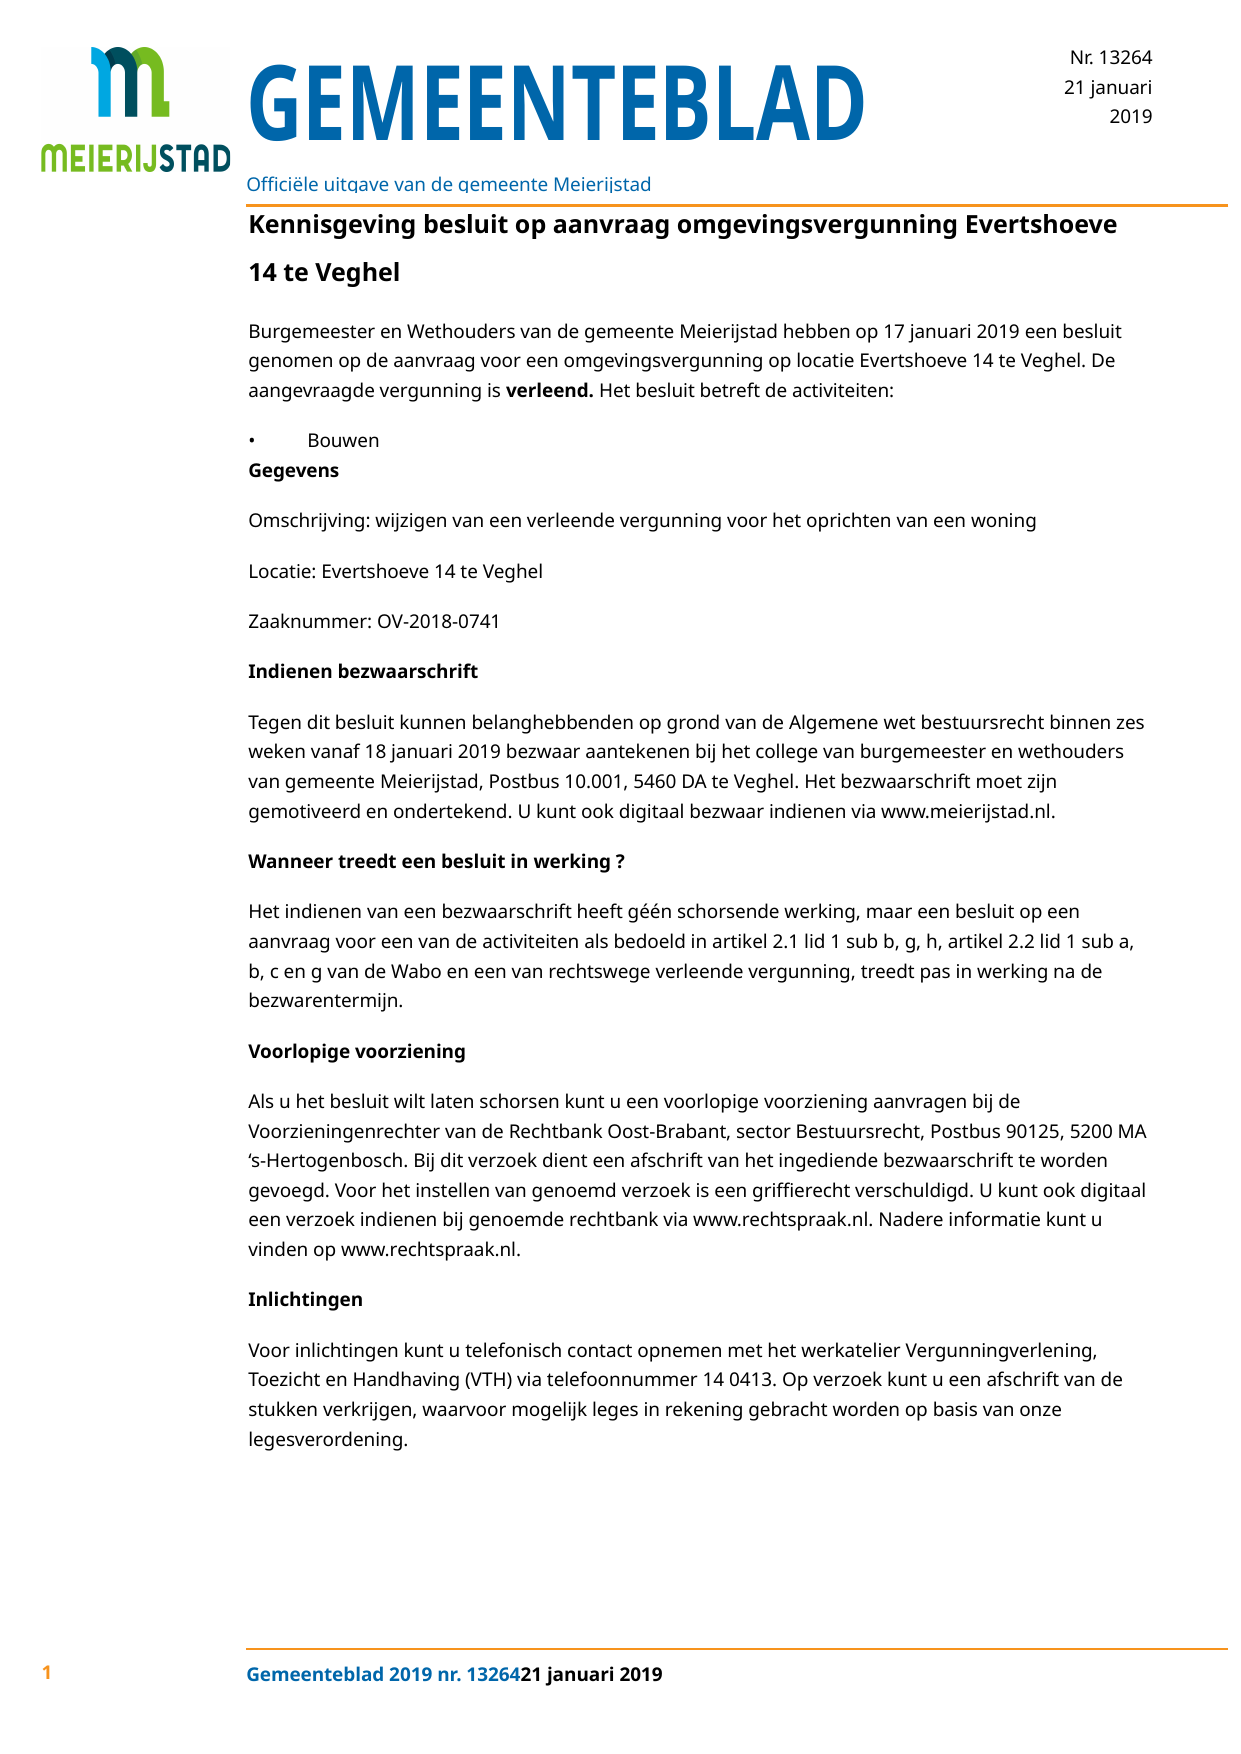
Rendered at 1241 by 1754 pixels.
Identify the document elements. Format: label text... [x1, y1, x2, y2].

text Tegen dit besluit kunnen belanghebbenden op grond van de Algemene wet bestuursrecht binnen zes weken vanaf 18 januari 2019 bezwaar aantekenen bij het college van burgemeester en wethouders van gemeente Meierijstad, Postbus 10.001, 5460 DA te Veghel. Het bezwaarschrift moet zijn gemotiveerd en ondertekend. U kunt ook digitaal bezwaar indienen via www.meierijstad.nl. [248, 709, 1152, 824]
text Voor inlichtingen kunt u telefonisch contact opnemen met het werkatelier Vergunningverlening, Toezicht en Handhaving (VTH) via telefoonnummer 14 0413. Op verzoek kunt u een afschrift van de stukken verkrijgen, waarvoor mogelijk leges in rekening gebracht worden op basis van onze legesverordening. [248, 1337, 1152, 1452]
picture [41, 47, 231, 172]
list Bouwen [248, 427, 1152, 453]
text Zaaknummer: OV-2018-0741 [248, 608, 1152, 634]
text Locatie: Evertshoeve 14 te Veghel [248, 558, 1152, 584]
text Inlichtingen [248, 1287, 1152, 1312]
text Burgemeester en Wethouders van de gemeente Meierijstad hebben op 17 januari 2019 een besluit genomen op de aanvraag voor een omgevingsvergunning op locatie Evertshoeve 14 te Veghel. De aangevraagde vergunning is verleend. Het besluit betreft de activiteiten: [248, 318, 1152, 403]
text Het indienen van een bezwaarschrift heeft géén schorsende werking, maar een besluit op een aanvraag voor een van de activiteiten als bedoeld in artikel 2.1 lid 1 sub b, g, h, artikel 2.2 lid 1 sub a, b, c en g van de Wabo en een van rechtswege verleende vergunning, treedt pas in werking na de bezwarentermijn. [248, 899, 1152, 1013]
text Als u het besluit wilt laten schorsen kunt u een voorlopige voorziening aanvragen bij de Voorzieningenrechter van de Rechtbank Oost-Brabant, sector Bestuursrecht, Postbus 90125, 5200 MA ‘s-Hertogenbosch. Bij dit verzoek dient een afschrift van het ingediende bezwaarschrift te worden gevoegd. Voor het instellen van genoemd verzoek is een griffierecht verschuldigd. U kunt ook digitaal een verzoek indienen bij genoemde rechtbank via www.rechtspraak.nl. Nadere informatie kunt u vinden op www.rechtspraak.nl. [248, 1088, 1152, 1262]
text Omschrijving: wijzigen van een verleende vergunning voor het oprichten van een woning [248, 507, 1152, 533]
text Indienen bezwaarschrift [248, 659, 1152, 684]
text Wanneer treedt een besluit in werking ? [248, 848, 1152, 874]
text Voorlopige voorziening [248, 1038, 1152, 1064]
text Gegevens [248, 457, 1152, 483]
text Kennisgeving besluit op aanvraag omgevingsvergunning Evertshoeve 14 te Veghel [248, 207, 1152, 288]
